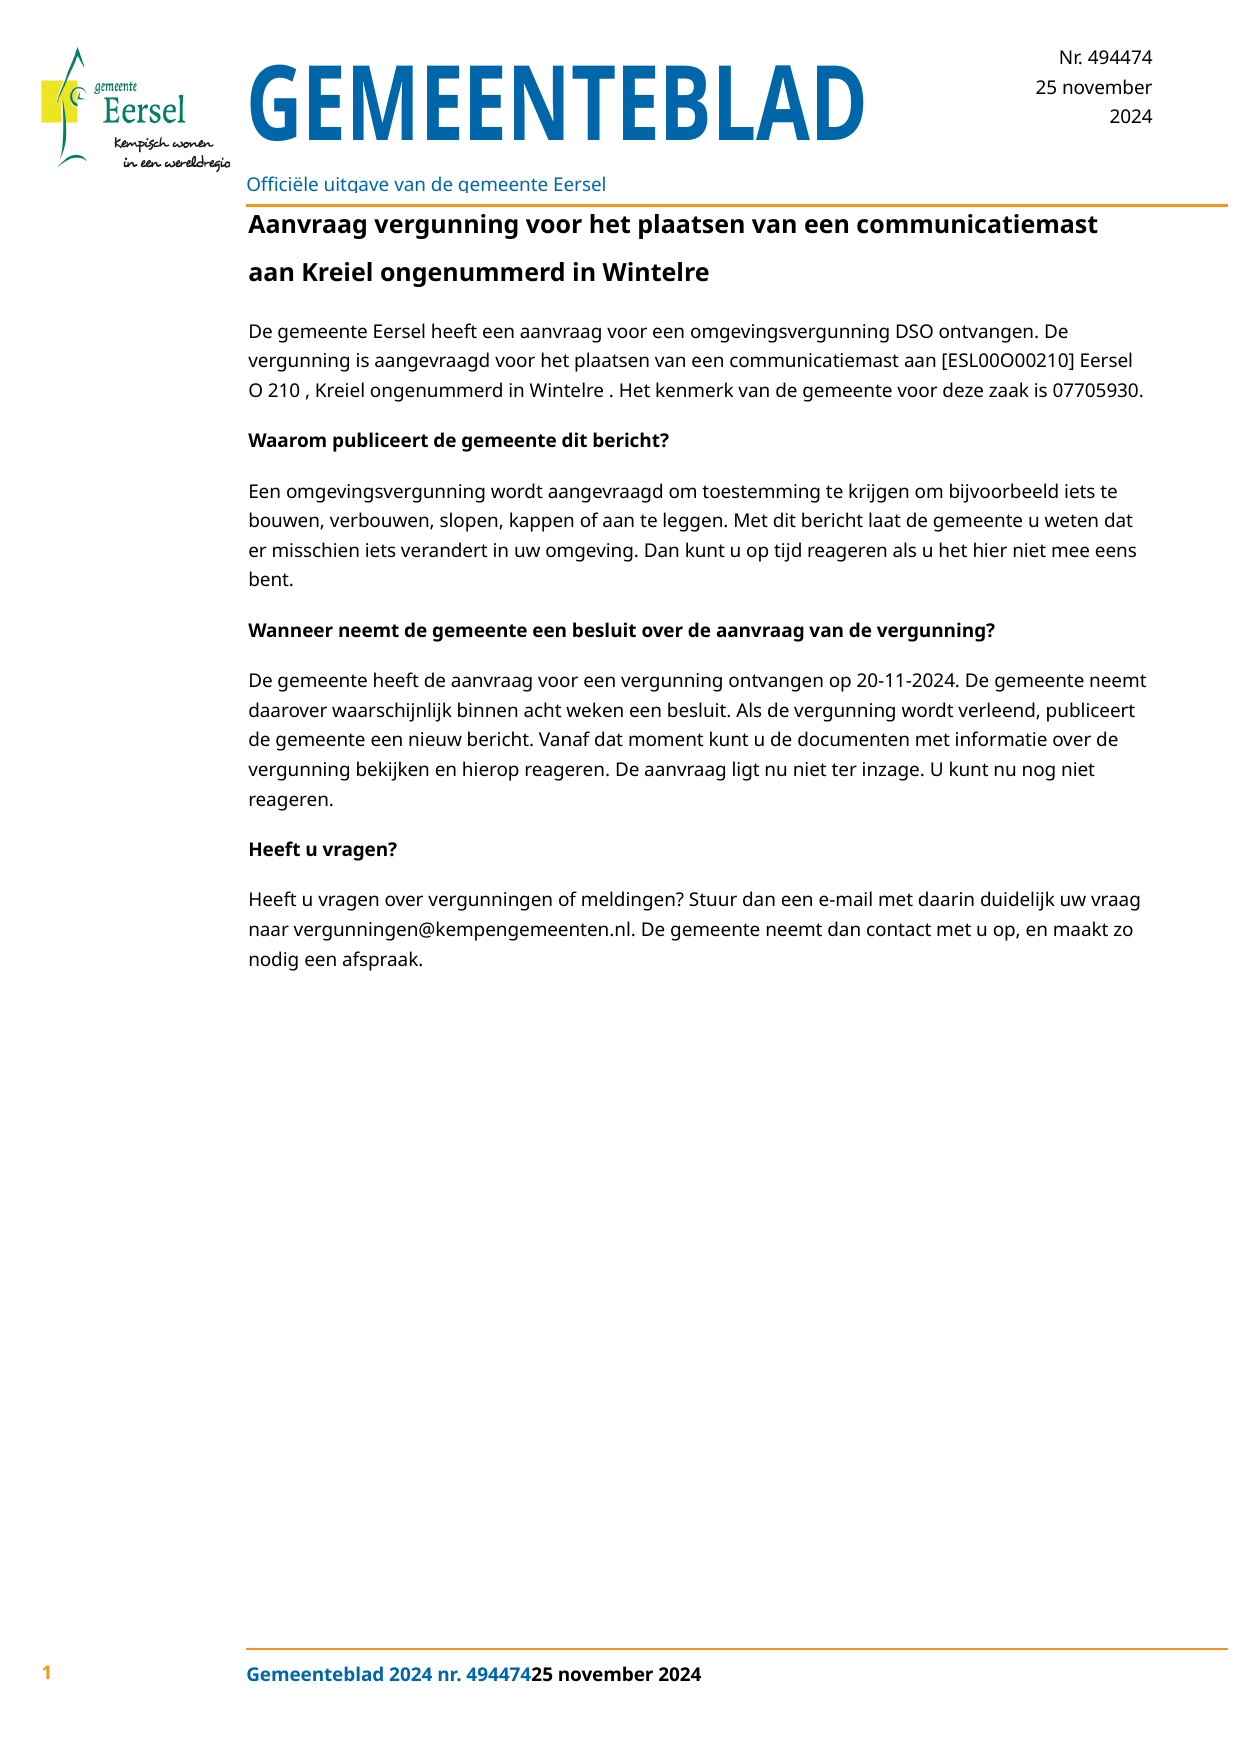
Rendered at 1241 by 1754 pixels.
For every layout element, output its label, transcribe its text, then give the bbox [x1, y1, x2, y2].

text De gemeente Eersel heeft een aanvraag voor een omgevingsvergunning DSO ontvangen. De vergunning is aangevraagd voor het plaatsen van een communicatiemast aan [ESL00O00210] Eersel O 210 , Kreiel ongenummerd in Wintelre . Het kenmerk van de gemeente voor deze zaak is 07705930. [248, 318, 1152, 403]
picture [41, 47, 231, 172]
text Heeft u vragen? [248, 836, 1152, 862]
text Heeft u vragen over vergunningen of meldingen? Stuur dan een e-mail met daarin duidelijk uw vraag naar vergunningen@kempengemeenten.nl. De gemeente neemt dan contact met u op, en maakt zo nodig een afspraak. [248, 887, 1152, 972]
text Aanvraag vergunning voor het plaatsen van een communicatiemast aan Kreiel ongenummerd in Wintelre [248, 207, 1152, 288]
text De gemeente heeft de aanvraag voor een vergunning ontvangen op 20-11-2024. De gemeente neemt daarover waarschijnlijk binnen acht weken een besluit. Als de vergunning wordt verleend, publiceert de gemeente een nieuw bericht. Vanaf dat moment kunt u de documenten met informatie over de vergunning bekijken en hierop reageren. De aanvraag ligt nu niet ter inzage. U kunt nu nog niet reageren. [248, 667, 1152, 812]
text Waarom publiceert de gemeente dit bericht? [248, 427, 1152, 453]
text Wanneer neemt de gemeente een besluit over de aanvraag van de vergunning? [248, 617, 1152, 643]
text Een omgevingsvergunning wordt aangevraagd om toestemming te krijgen om bijvoorbeeld iets te bouwen, verbouwen, slopen, kappen of aan te leggen. Met dit bericht laat de gemeente u weten dat er misschien iets verandert in uw omgeving. Dan kunt u op tijd reageren als u het hier niet mee eens bent. [248, 478, 1152, 592]
